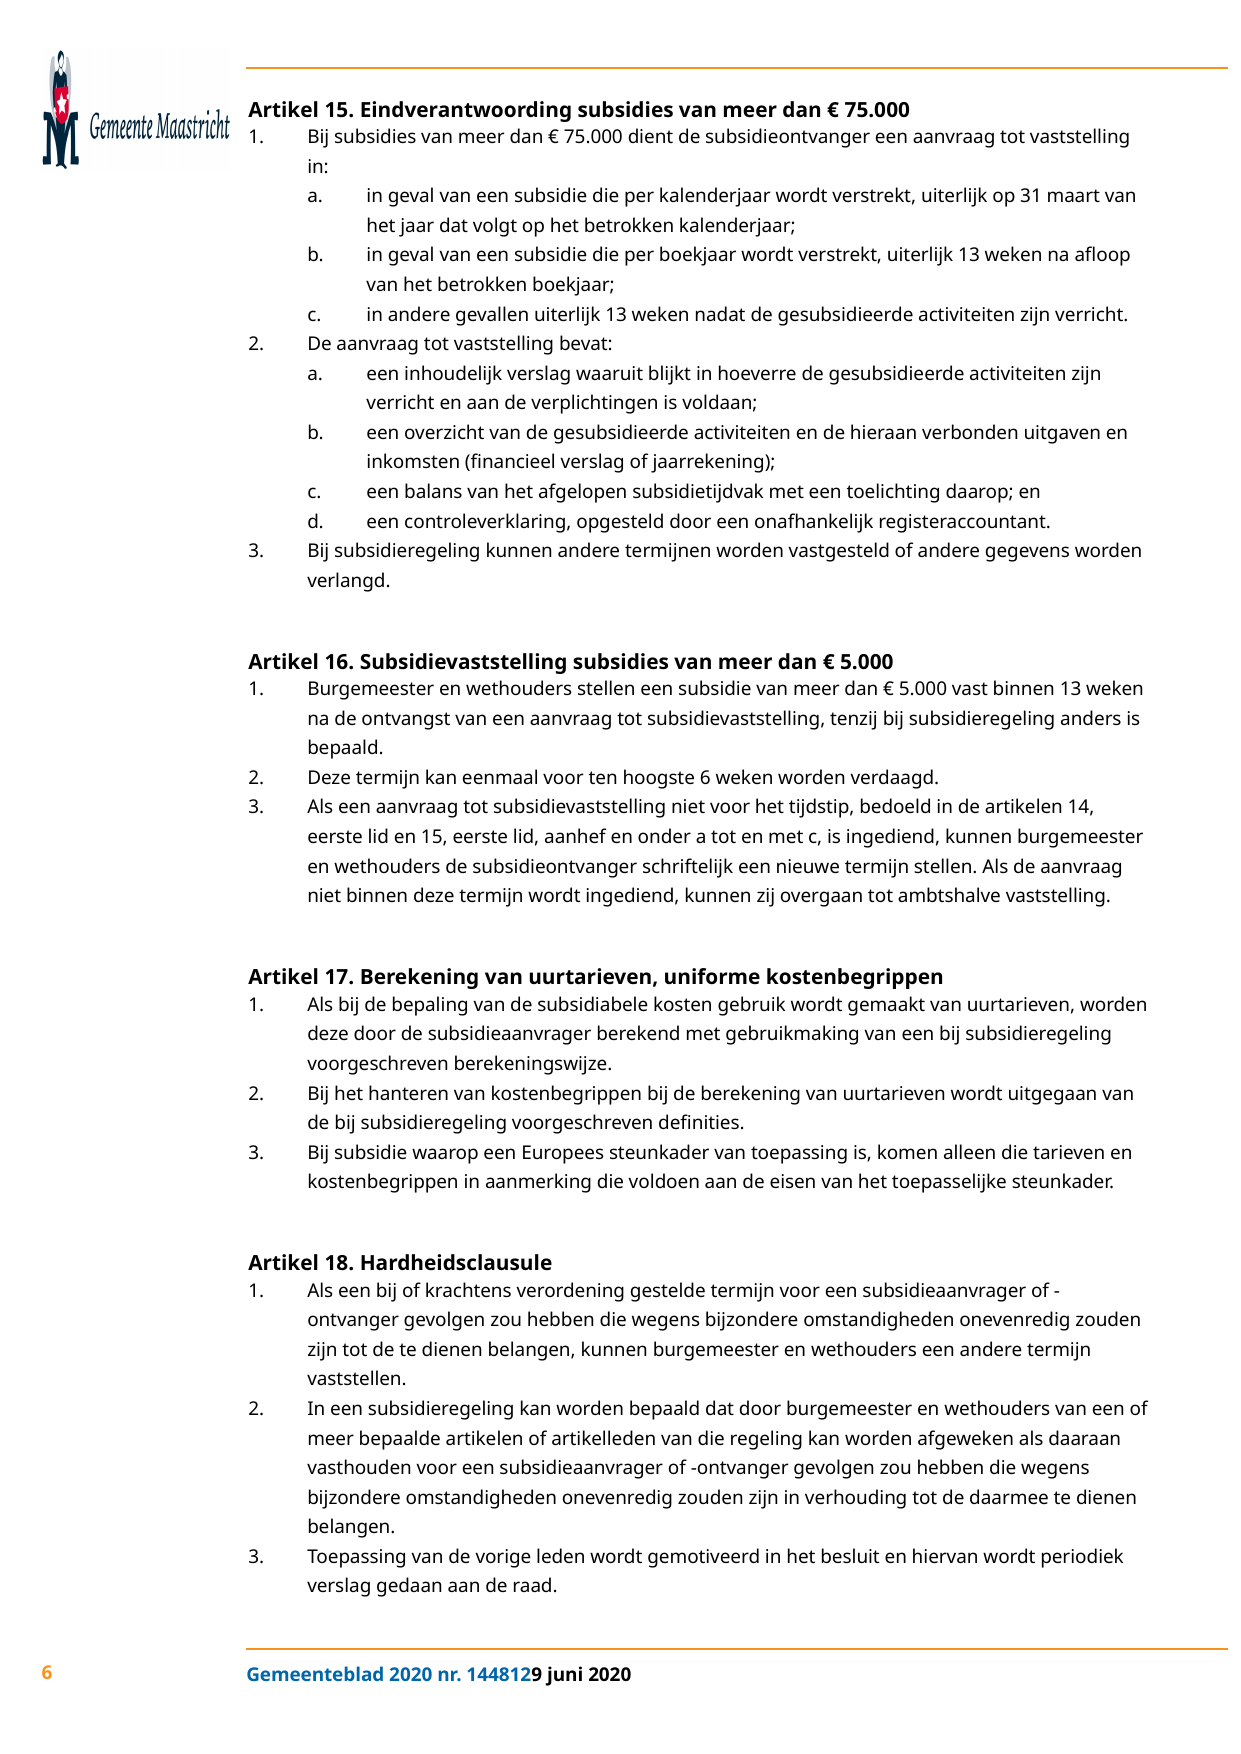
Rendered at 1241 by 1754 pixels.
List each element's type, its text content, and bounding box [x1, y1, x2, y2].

list een balans van het afgelopen subsidietijdvak met een toelichting daarop; en [307, 478, 1152, 504]
text Artikel 15. Eindverantwoording subsidies van meer dan € 75.000 [248, 95, 1152, 123]
picture [41, 47, 231, 172]
list Toepassing van de vorige leden wordt gemotiveerd in het besluit en hiervan wordt periodiek verslag gedaan aan de raad. [248, 1543, 1152, 1598]
list een overzicht van de gesubsidieerde activiteiten en de hieraan verbonden uitgaven en inkomsten (financieel verslag of jaarrekening); [307, 419, 1152, 474]
text Artikel 18. Hardheidsclausule [248, 1248, 1152, 1277]
list In een subsidieregeling kan worden bepaald dat door burgemeester en wethouders van een of meer bepaalde artikelen of artikelleden van die regeling kan worden afgeweken als daaraan vasthouden voor een subsidieaanvrager of -ontvanger gevolgen zou hebben die wegens bijzondere omstandigheden onevenredig zouden zijn in verhouding tot de daarmee te dienen belangen. [248, 1395, 1152, 1539]
list De aanvraag tot vaststelling bevat: [248, 330, 1152, 356]
list in geval van een subsidie die per boekjaar wordt verstrekt, uiterlijk 13 weken na afloop van het betrokken boekjaar; [307, 242, 1152, 297]
list Bij subsidie waarop een Europees steunkader van toepassing is, komen alleen die tarieven en kostenbegrippen in aanmerking die voldoen aan de eisen van het toepasselijke steunkader. [248, 1139, 1152, 1194]
list Als bij de bepaling van de subsidiabele kosten gebruik wordt gemaakt van uurtarieven, worden deze door de subsidieaanvrager berekend met gebruikmaking van een bij subsidieregeling voorgeschreven berekeningswijze. [248, 991, 1152, 1076]
text Artikel 16. Subsidievaststelling subsidies van meer dan € 5.000 [248, 647, 1152, 675]
list een controleverklaring, opgesteld door een onafhankelijk registeraccountant. [307, 508, 1152, 533]
list Burgemeester en wethouders stellen een subsidie van meer dan € 5.000 vast binnen 13 weken na de ontvangst van een aanvraag tot subsidievaststelling, tenzij bij subsidieregeling anders is bepaald. [248, 675, 1152, 760]
list in geval van een subsidie die per kalenderjaar wordt verstrekt, uiterlijk op 31 maart van het jaar dat volgt op het betrokken kalenderjaar; [307, 182, 1152, 238]
list Bij subsidies van meer dan € 75.000 dient de subsidieontvanger een aanvraag tot vaststelling in: [248, 123, 1152, 178]
list Als een aanvraag tot subsidievaststelling niet voor het tijdstip, bedoeld in de artikelen 14, eerste lid en 15, eerste lid, aanhef en onder a tot en met c, is ingediend, kunnen burgemeester en wethouders de subsidieontvanger schriftelijk een nieuwe termijn stellen. Als de aanvraag niet binnen deze termijn wordt ingediend, kunnen zij overgaan tot ambtshalve vaststelling. [248, 794, 1152, 908]
list Als een bij of krachtens verordening gestelde termijn voor een subsidieaanvrager of -ontvanger gevolgen zou hebben die wegens bijzondere omstandigheden onevenredig zouden zijn tot de te dienen belangen, kunnen burgemeester en wethouders een andere termijn vaststellen. [248, 1277, 1152, 1391]
list een inhoudelijk verslag waaruit blijkt in hoeverre de gesubsidieerde activiteiten zijn verricht en aan de verplichtingen is voldaan; [307, 360, 1152, 415]
list Bij subsidieregeling kunnen andere termijnen worden vastgesteld of andere gegevens worden verlangd. [248, 537, 1152, 593]
list Deze termijn kan eenmaal voor ten hoogste 6 weken worden verdaagd. [248, 764, 1152, 790]
list Bij het hanteren van kostenbegrippen bij de berekening van uurtarieven wordt uitgegaan van de bij subsidieregeling voorgeschreven definities. [248, 1080, 1152, 1135]
list in andere gevallen uiterlijk 13 weken nadat de gesubsidieerde activiteiten zijn verricht. [307, 301, 1152, 326]
text Artikel 17. Berekening van uurtarieven, uniforme kostenbegrippen [248, 962, 1152, 991]
